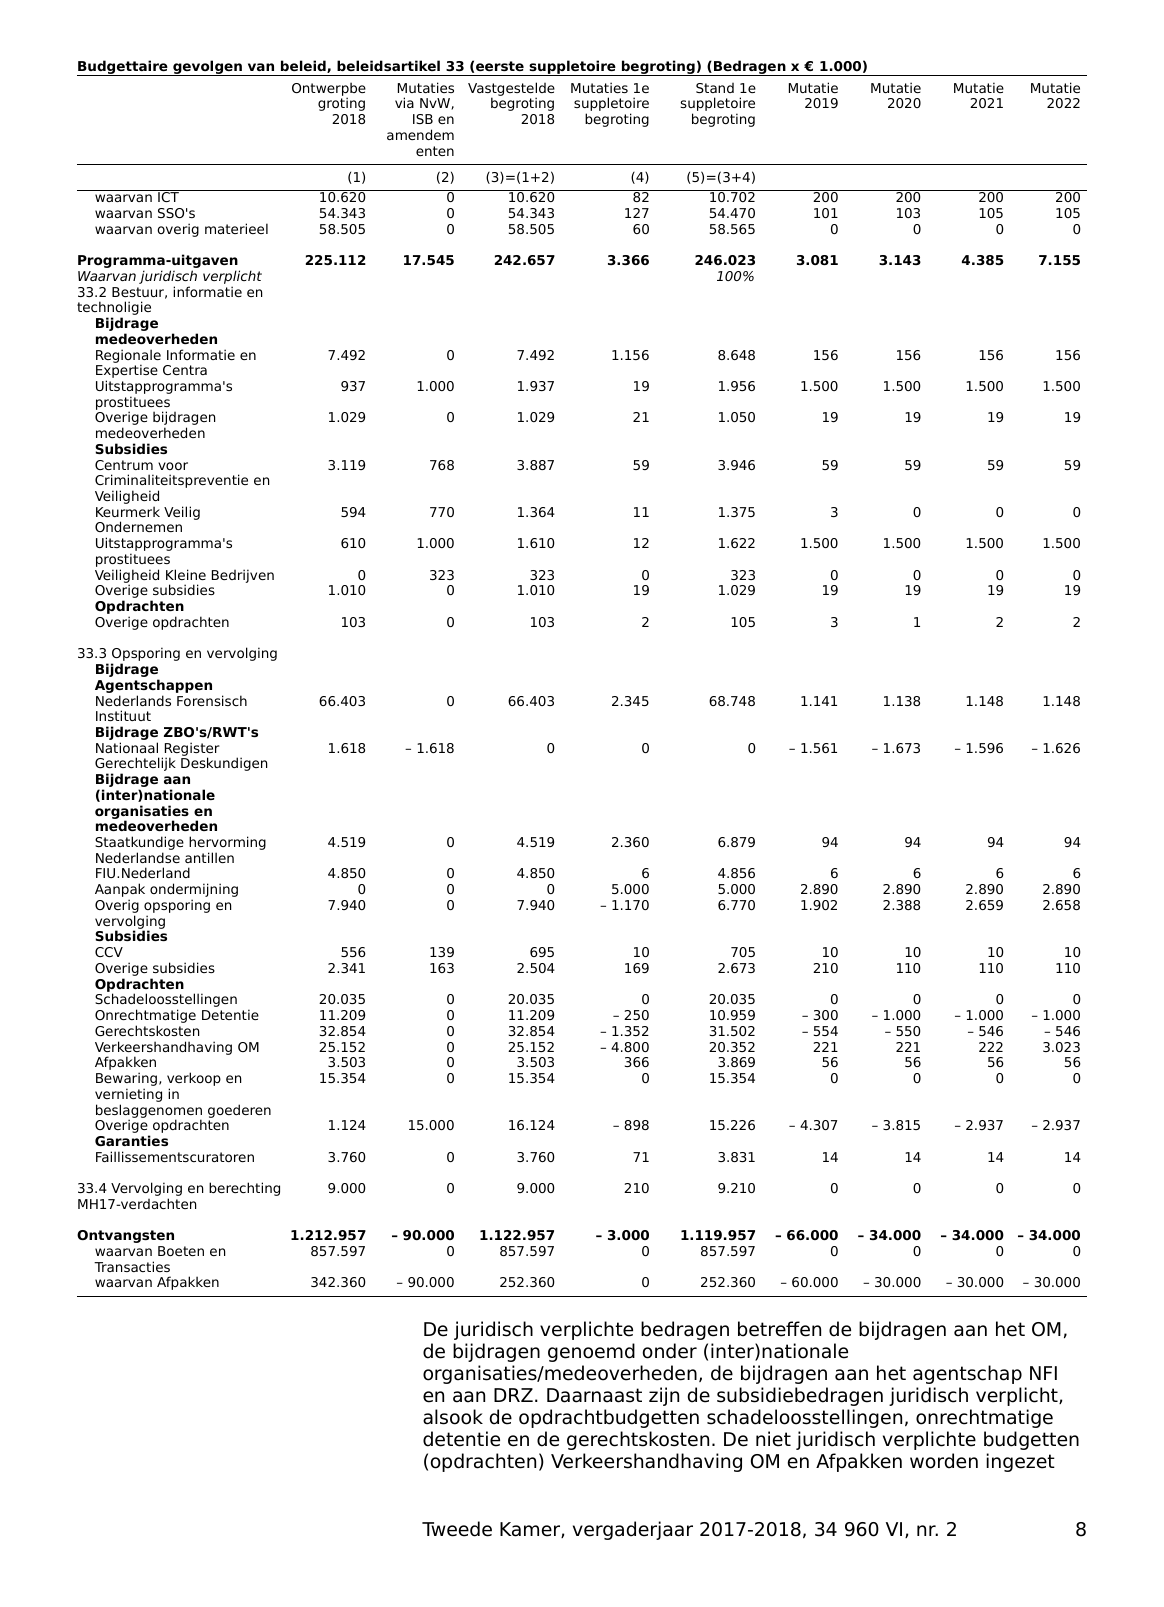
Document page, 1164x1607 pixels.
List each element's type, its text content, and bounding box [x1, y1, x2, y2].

table_cell – 554 [762, 1024, 844, 1039]
table_cell [372, 1165, 461, 1181]
table_cell Onrechtmatige Detentie [89, 1008, 283, 1024]
table_cell [77, 929, 88, 945]
table_cell Gerechtskosten [89, 1024, 283, 1039]
table_cell 0 [762, 221, 844, 237]
table_cell 1.610 [461, 536, 561, 567]
table_cell [655, 284, 762, 316]
table_cell [77, 237, 88, 253]
table_cell [461, 772, 561, 835]
table_cell 2.504 [461, 961, 561, 976]
table_cell [461, 1213, 561, 1228]
table_cell [762, 442, 844, 457]
table_cell [1010, 646, 1087, 662]
table_cell 20.035 [284, 992, 372, 1008]
table_cell Faillissementscuratoren [89, 1150, 283, 1165]
table_cell 200 [1010, 191, 1087, 206]
table_cell [1010, 662, 1087, 693]
table_cell 10 [762, 945, 844, 961]
table_cell – 1.618 [372, 741, 461, 772]
table_cell 2.673 [655, 961, 762, 976]
table_cell 1.029 [461, 410, 561, 442]
table_cell 163 [372, 961, 461, 976]
table_cell [77, 882, 88, 898]
table_cell 0 [844, 505, 927, 536]
table_cell Centrum voor Criminaliteitspreventie en Veiligheid [89, 458, 283, 504]
table_cell [655, 316, 762, 347]
table_cell 15.354 [461, 1071, 561, 1118]
table_cell [77, 410, 88, 442]
table_cell [461, 1165, 561, 1181]
table_cell 19 [561, 379, 655, 410]
table_cell 9.210 [655, 1181, 762, 1212]
table_cell [77, 536, 88, 567]
table_cell [77, 1244, 88, 1275]
table_cell CCV [89, 945, 283, 961]
table_cell 103 [461, 615, 561, 630]
table_cell [77, 945, 88, 961]
table_cell 15.226 [655, 1118, 762, 1134]
table_cell 0 [372, 221, 461, 237]
table_cell – 34.000 [1010, 1228, 1087, 1244]
table_cell [284, 725, 372, 741]
table_cell 0 [372, 347, 461, 379]
table_cell [655, 646, 762, 662]
table_cell 4.856 [655, 866, 762, 882]
table_cell 7.492 [284, 347, 372, 379]
table_cell [844, 929, 927, 945]
table_cell Overige subsidies [89, 583, 283, 599]
table_cell 10.959 [655, 1008, 762, 1024]
table_cell 0 [461, 741, 561, 772]
table_cell – 30.000 [927, 1275, 1010, 1296]
table_cell 3.081 [762, 253, 844, 269]
table_cell 0 [372, 992, 461, 1008]
table_cell 14 [1010, 1150, 1087, 1165]
table_cell 0 [372, 615, 461, 630]
table_cell 3.143 [844, 253, 927, 269]
table_cell [762, 1134, 844, 1149]
table_cell [77, 725, 88, 741]
table_cell [1010, 599, 1087, 615]
table_cell 10 [927, 945, 1010, 961]
table_cell [89, 630, 283, 646]
table_cell 3.760 [284, 1150, 372, 1165]
table_cell 110 [844, 961, 927, 976]
table_cell [655, 976, 762, 992]
table_cell [1010, 1213, 1087, 1228]
table_cell [77, 76, 88, 164]
table_cell [1010, 976, 1087, 992]
table_cell 0 [1010, 568, 1087, 583]
table_cell 1.618 [284, 741, 372, 772]
table_cell 66.403 [284, 693, 372, 725]
table_cell 6 [561, 866, 655, 882]
table_cell [77, 1071, 88, 1118]
table_cell 695 [461, 945, 561, 961]
table_cell 19 [762, 410, 844, 442]
table_cell [77, 1118, 88, 1134]
table_cell [77, 442, 88, 457]
table_cell [927, 237, 1010, 253]
table_cell [561, 662, 655, 693]
table_cell [77, 221, 88, 237]
table_cell 59 [762, 458, 844, 504]
table_cell [461, 929, 561, 945]
table_cell [561, 237, 655, 253]
table_cell 1.500 [927, 379, 1010, 410]
table_cell 4.385 [927, 253, 1010, 269]
table_cell 0 [561, 992, 655, 1008]
table_cell Bijdrage ZBO's/RWT's [89, 725, 283, 741]
table_cell 105 [1010, 206, 1087, 221]
table_cell – 4.307 [762, 1118, 844, 1134]
table_cell [284, 1165, 372, 1181]
table_cell 1.122.957 [461, 1228, 561, 1244]
table_cell – 90.000 [372, 1275, 461, 1296]
table_cell 0 [372, 1008, 461, 1024]
table_cell 59 [561, 458, 655, 504]
table_cell [844, 284, 927, 316]
table_cell 0 [561, 1244, 655, 1275]
table_cell [927, 646, 1010, 662]
table_cell – 60.000 [762, 1275, 844, 1296]
table_cell – 550 [844, 1024, 927, 1039]
table_cell 68.748 [655, 693, 762, 725]
table_cell [461, 646, 561, 662]
table_cell 6.879 [655, 835, 762, 866]
table_cell [655, 1213, 762, 1228]
table_cell [1010, 725, 1087, 741]
table_cell 8.648 [655, 347, 762, 379]
table_cell [284, 284, 372, 316]
table_cell 0 [844, 992, 927, 1008]
table_cell 1.010 [284, 583, 372, 599]
table_cell 0 [561, 1071, 655, 1118]
table_cell 0 [762, 568, 844, 583]
table_cell [655, 662, 762, 693]
table_cell [844, 442, 927, 457]
table_cell [77, 1150, 88, 1165]
table_cell 0 [372, 1181, 461, 1212]
table_cell 1.010 [461, 583, 561, 599]
table_cell Mutaties 1e suppletoire begroting [561, 76, 655, 164]
table_cell 71 [561, 1150, 655, 1165]
table_cell [284, 662, 372, 693]
table_cell – 300 [762, 1008, 844, 1024]
table_cell Vastgestelde begroting 2018 [461, 76, 561, 164]
table_cell [844, 316, 927, 347]
table_cell – 898 [561, 1118, 655, 1134]
table_cell 0 [372, 882, 461, 898]
table_cell 1.000 [372, 536, 461, 567]
table_cell 156 [927, 347, 1010, 379]
table_cell 0 [1010, 1244, 1087, 1275]
table_cell – 1.596 [927, 741, 1010, 772]
table_cell 0 [844, 1181, 927, 1212]
table_cell 10 [844, 945, 927, 961]
table_cell 15.000 [372, 1118, 461, 1134]
table_cell – 30.000 [844, 1275, 927, 1296]
table_cell [284, 976, 372, 992]
table_cell [461, 630, 561, 646]
table_cell [927, 662, 1010, 693]
table_cell (5)=(3+4) [655, 165, 762, 190]
table_cell [927, 1213, 1010, 1228]
table_cell 3.023 [1010, 1039, 1087, 1055]
table_cell 58.505 [284, 221, 372, 237]
table_cell Subsidies [89, 929, 283, 945]
table_cell [372, 599, 461, 615]
table_cell [561, 976, 655, 992]
table_cell 14 [762, 1150, 844, 1165]
table_cell 58.505 [461, 221, 561, 237]
table_cell – 1.626 [1010, 741, 1087, 772]
table_cell 1.500 [762, 379, 844, 410]
table_cell 60 [561, 221, 655, 237]
table_cell 770 [372, 505, 461, 536]
table_cell [655, 599, 762, 615]
table_cell [372, 725, 461, 741]
table_cell 54.470 [655, 206, 762, 221]
table_cell 0 [927, 221, 1010, 237]
table_cell [1010, 165, 1087, 190]
table_cell 2.890 [762, 882, 844, 898]
table_cell [461, 662, 561, 693]
table_cell 1.937 [461, 379, 561, 410]
table_cell – 34.000 [927, 1228, 1010, 1244]
table_cell 610 [284, 536, 372, 567]
table_cell Ontwerpbegroting 2018 [284, 76, 372, 164]
table_cell 221 [762, 1039, 844, 1055]
table_cell Stand 1e suppletoire begroting [655, 76, 762, 164]
table_cell [927, 630, 1010, 646]
table_cell [372, 662, 461, 693]
table_cell Overige subsidies [89, 961, 283, 976]
table_cell [927, 976, 1010, 992]
table_cell [1010, 772, 1087, 835]
table_cell 1 [844, 615, 927, 630]
table_cell – 546 [927, 1024, 1010, 1039]
table_cell 1.050 [655, 410, 762, 442]
table_cell 0 [284, 882, 372, 898]
table_cell [77, 1213, 88, 1228]
table_cell Nederlands Forensisch Instituut [89, 693, 283, 725]
table_cell 11.209 [461, 1008, 561, 1024]
table_cell 225.112 [284, 253, 372, 269]
table_cell 110 [1010, 961, 1087, 976]
table_cell 2.890 [844, 882, 927, 898]
table_cell 0 [372, 866, 461, 882]
table_cell 10.620 [284, 191, 372, 206]
table_cell [77, 583, 88, 599]
text De juridisch verplichte bedragen betreffen de bijdragen aan het OM, de bijdragen genoemd onder (inter)nationale organisaties/medeoverheden, de bijdragen aan het agentschap NFI en aan DRZ. Daarnaast zijn de subsidiebedragen juridisch verplicht, alsook de opdrachtbudgetten schadeloosstellingen, onrechtmatige detentie en de gerechtskosten. De niet juridisch verplichte budgetten (opdrachten) Verkeershandhaving OM en Afpakken worden ingezet [422, 1319, 1087, 1473]
table_cell 32.854 [284, 1024, 372, 1039]
table_cell 33.4 Vervolging en berechting MH17-verdachten [77, 1181, 283, 1212]
table_cell 0 [372, 206, 461, 221]
table_cell [561, 1134, 655, 1149]
table_cell [844, 725, 927, 741]
table_cell (2) [372, 165, 461, 190]
table_cell [561, 929, 655, 945]
table_cell Opdrachten [89, 976, 283, 992]
table_cell [372, 929, 461, 945]
table_cell – 3.815 [844, 1118, 927, 1134]
table_cell [561, 269, 655, 284]
table_cell 1.029 [284, 410, 372, 442]
table_cell Verkeershandhaving OM [89, 1039, 283, 1055]
table_cell [77, 693, 88, 725]
table_cell – 2.937 [1010, 1118, 1087, 1134]
table_cell 2.658 [1010, 898, 1087, 929]
table_cell FIU.Nederland [89, 866, 283, 882]
table_cell 1.141 [762, 693, 844, 725]
table_cell 110 [927, 961, 1010, 976]
table_cell 19 [927, 410, 1010, 442]
table_cell 103 [844, 206, 927, 221]
table_cell 16.124 [461, 1118, 561, 1134]
table_cell 857.597 [284, 1244, 372, 1275]
table_cell 3.119 [284, 458, 372, 504]
table_cell [461, 237, 561, 253]
table_cell [1010, 237, 1087, 253]
table_cell 9.000 [284, 1181, 372, 1212]
table_cell [77, 1008, 88, 1024]
table_cell 0 [372, 898, 461, 929]
table_cell 210 [561, 1181, 655, 1212]
table_cell waarvan Afpakken [89, 1275, 283, 1296]
table_cell [1010, 269, 1087, 284]
table_cell [461, 284, 561, 316]
table_cell 1.148 [1010, 693, 1087, 725]
table_cell [561, 725, 655, 741]
table_cell 323 [655, 568, 762, 583]
table_cell [762, 1213, 844, 1228]
table_cell [927, 165, 1010, 190]
table_cell 222 [927, 1039, 1010, 1055]
table_cell 857.597 [655, 1244, 762, 1275]
table_cell [284, 442, 372, 457]
table_cell 366 [561, 1055, 655, 1071]
table_cell – 1.000 [1010, 1008, 1087, 1024]
table_cell 105 [927, 206, 1010, 221]
table_cell [561, 646, 655, 662]
table_cell [927, 442, 1010, 457]
table_cell [77, 772, 88, 835]
table_cell 0 [372, 583, 461, 599]
table_cell 1.156 [561, 347, 655, 379]
table_cell 2.388 [844, 898, 927, 929]
table_cell 0 [762, 1181, 844, 1212]
table_cell 1.622 [655, 536, 762, 567]
table_cell 6.770 [655, 898, 762, 929]
table_cell [844, 165, 927, 190]
table_cell [89, 1165, 283, 1181]
table_cell [77, 1039, 88, 1055]
table_cell waarvan ICT [89, 191, 283, 206]
table_cell – 1.352 [561, 1024, 655, 1039]
table_cell [561, 599, 655, 615]
table_cell Bewaring, verkoop en vernieting in beslaggenomen goederen [89, 1071, 283, 1118]
table_cell 0 [927, 568, 1010, 583]
table_cell 0 [927, 505, 1010, 536]
table_cell 221 [844, 1039, 927, 1055]
table_cell 31.502 [655, 1024, 762, 1039]
table_cell 0 [655, 741, 762, 772]
table_cell 1.956 [655, 379, 762, 410]
table_cell – 3.000 [561, 1228, 655, 1244]
table_cell [461, 976, 561, 992]
table_cell [77, 741, 88, 772]
table_cell 19 [1010, 410, 1087, 442]
table_cell [762, 646, 844, 662]
table_cell 1.148 [927, 693, 1010, 725]
table_cell 2.890 [927, 882, 1010, 898]
table_cell 2 [927, 615, 1010, 630]
table_cell 768 [372, 458, 461, 504]
table_cell 59 [927, 458, 1010, 504]
table_cell 1.029 [655, 583, 762, 599]
table_cell [561, 284, 655, 316]
table_cell 0 [1010, 1181, 1087, 1212]
table_cell 1.124 [284, 1118, 372, 1134]
table_cell 3.946 [655, 458, 762, 504]
table_cell – 1.000 [927, 1008, 1010, 1024]
table_cell [89, 165, 283, 190]
table_cell 156 [762, 347, 844, 379]
table_cell – 4.800 [561, 1039, 655, 1055]
table_cell 17.545 [372, 253, 461, 269]
table_cell [762, 1165, 844, 1181]
table_cell [284, 1213, 372, 1228]
table_cell 20.352 [655, 1039, 762, 1055]
table_cell [561, 442, 655, 457]
table_cell [461, 599, 561, 615]
table_cell [655, 442, 762, 457]
table_cell [372, 237, 461, 253]
table_cell 0 [927, 1071, 1010, 1118]
table_cell 0 [762, 992, 844, 1008]
table_cell 11.209 [284, 1008, 372, 1024]
table_cell [844, 976, 927, 992]
table_cell 857.597 [461, 1244, 561, 1275]
table_cell 0 [844, 568, 927, 583]
table_cell 1.138 [844, 693, 927, 725]
table_cell [77, 1165, 88, 1181]
table_cell 15.354 [655, 1071, 762, 1118]
table_cell [284, 599, 372, 615]
table_cell [77, 1024, 88, 1039]
table_cell [844, 599, 927, 615]
table_cell 252.360 [461, 1275, 561, 1296]
table_cell [372, 630, 461, 646]
table_cell [77, 615, 88, 630]
table_cell 14 [844, 1150, 927, 1165]
table_cell 210 [762, 961, 844, 976]
table_cell 0 [1010, 992, 1087, 1008]
table_cell [461, 442, 561, 457]
table_cell [89, 1213, 283, 1228]
table_cell 3.831 [655, 1150, 762, 1165]
table_cell (1) [284, 165, 372, 190]
table_cell 6 [844, 866, 927, 882]
table_cell 0 [1010, 505, 1087, 536]
table_cell Overige opdrachten [89, 615, 283, 630]
table_cell 4.519 [461, 835, 561, 866]
table_cell 56 [927, 1055, 1010, 1071]
table_cell 242.657 [461, 253, 561, 269]
table_cell 33.2 Bestuur, informatie en technoligie [77, 284, 283, 316]
table_cell [762, 929, 844, 945]
table_cell 94 [762, 835, 844, 866]
table_cell Mutatie 2022 [1010, 76, 1087, 164]
table_cell [372, 646, 461, 662]
table_cell [655, 929, 762, 945]
table_cell [561, 316, 655, 347]
table_cell [655, 630, 762, 646]
table_cell 2.659 [927, 898, 1010, 929]
table_cell [927, 284, 1010, 316]
table_cell 1.212.957 [284, 1228, 372, 1244]
table_cell 56 [762, 1055, 844, 1071]
table_cell 0 [561, 1275, 655, 1296]
table_cell [77, 165, 88, 190]
table_cell [762, 630, 844, 646]
table_cell 94 [927, 835, 1010, 866]
table_cell 10.620 [461, 191, 561, 206]
table_cell 2.341 [284, 961, 372, 976]
table_cell (4) [561, 165, 655, 190]
table_cell 19 [927, 583, 1010, 599]
table_cell [372, 316, 461, 347]
table_header Budgettaire gevolgen van beleid, beleidsartikel 33 (eerste suppletoire begroting) (Bedragen x € 1.000) [77, 59, 1087, 75]
table_cell [844, 662, 927, 693]
table_cell – 1.000 [844, 1008, 927, 1024]
table_cell [927, 772, 1010, 835]
table_cell 4.519 [284, 835, 372, 866]
table_cell 0 [844, 1244, 927, 1275]
table_cell – 2.937 [927, 1118, 1010, 1134]
table_cell 705 [655, 945, 762, 961]
table_cell 9.000 [461, 1181, 561, 1212]
table_cell [927, 269, 1010, 284]
table_cell [762, 316, 844, 347]
table_cell 19 [762, 583, 844, 599]
table_cell 54.343 [461, 206, 561, 221]
table_cell [461, 725, 561, 741]
table_cell 94 [844, 835, 927, 866]
table_cell 20.035 [655, 992, 762, 1008]
table_cell Aanpak ondermijning [89, 882, 283, 898]
table_cell – 34.000 [844, 1228, 927, 1244]
table_cell 19 [561, 583, 655, 599]
table_cell Nationaal Register Gerechtelijk Deskundigen [89, 741, 283, 772]
table_cell 32.854 [461, 1024, 561, 1039]
table_cell 3.760 [461, 1150, 561, 1165]
table_cell 100% [655, 269, 762, 284]
table_cell [762, 725, 844, 741]
table_cell 127 [561, 206, 655, 221]
table_cell 1.500 [844, 536, 927, 567]
table_cell Veiligheid Kleine Bedrijven [89, 568, 283, 583]
table_cell [655, 1165, 762, 1181]
table_cell [561, 630, 655, 646]
table_cell [461, 1134, 561, 1149]
table_cell 200 [844, 191, 927, 206]
table_cell 3.869 [655, 1055, 762, 1071]
table_cell Schadeloosstellingen [89, 992, 283, 1008]
table_cell [284, 630, 372, 646]
table_cell Waarvan juridisch verplicht [77, 269, 283, 284]
table_cell 11 [561, 505, 655, 536]
table_cell – 1.170 [561, 898, 655, 929]
table_cell [77, 1055, 88, 1071]
table_cell 0 [372, 410, 461, 442]
table_cell Staatkundige hervorming Nederlandse antillen [89, 835, 283, 866]
table_cell 1.500 [762, 536, 844, 567]
table_cell [284, 1134, 372, 1149]
table_cell Garanties [89, 1134, 283, 1149]
table_cell – 90.000 [372, 1228, 461, 1244]
table_cell 3 [762, 615, 844, 630]
table_cell 6 [762, 866, 844, 882]
table_cell 82 [561, 191, 655, 206]
table_cell – 30.000 [1010, 1275, 1087, 1296]
table_cell [77, 976, 88, 992]
table_cell 1.500 [1010, 379, 1087, 410]
table_cell [372, 269, 461, 284]
table_cell 7.940 [461, 898, 561, 929]
table_cell [77, 1134, 88, 1149]
table_cell 56 [844, 1055, 927, 1071]
table_cell [77, 191, 88, 206]
table_cell Mutatie 2019 [762, 76, 844, 164]
table_cell [762, 772, 844, 835]
table_cell 2 [561, 615, 655, 630]
table_cell 0 [372, 191, 461, 206]
table_cell 0 [1010, 1071, 1087, 1118]
table_cell [927, 1165, 1010, 1181]
table_cell [284, 772, 372, 835]
table_cell [77, 866, 88, 882]
table_cell [762, 976, 844, 992]
table_cell 56 [1010, 1055, 1087, 1071]
table_cell Overige opdrachten [89, 1118, 283, 1134]
table_cell [77, 961, 88, 976]
table_cell 0 [461, 882, 561, 898]
table_cell 58.565 [655, 221, 762, 237]
table_cell 156 [844, 347, 927, 379]
table_cell [77, 992, 88, 1008]
table_cell [284, 316, 372, 347]
table_cell [561, 1165, 655, 1181]
table_cell 2 [1010, 615, 1087, 630]
table_cell 66.403 [461, 693, 561, 725]
table_cell 2.345 [561, 693, 655, 725]
table_cell 0 [844, 221, 927, 237]
table_cell 59 [1010, 458, 1087, 504]
table_cell [762, 284, 844, 316]
table_cell 1.500 [927, 536, 1010, 567]
table_cell 323 [461, 568, 561, 583]
table_cell [561, 1213, 655, 1228]
table_cell [844, 772, 927, 835]
table_cell [77, 898, 88, 929]
table_cell – 1.561 [762, 741, 844, 772]
table_cell [1010, 316, 1087, 347]
table_cell Overige bijdragen medeoverheden [89, 410, 283, 442]
table_cell 0 [372, 1039, 461, 1055]
table_cell [561, 772, 655, 835]
table_cell [1010, 630, 1087, 646]
table_cell 6 [1010, 866, 1087, 882]
table_cell 10 [1010, 945, 1087, 961]
table_cell 1.500 [844, 379, 927, 410]
table_cell Regionale Informatie en Expertise Centra [89, 347, 283, 379]
table_cell Mutatie 2021 [927, 76, 1010, 164]
table_cell [844, 1213, 927, 1228]
table_cell 200 [927, 191, 1010, 206]
table_cell [284, 237, 372, 253]
table_cell [927, 725, 1010, 741]
table_cell 0 [561, 741, 655, 772]
table_cell [762, 269, 844, 284]
table_cell Keurmerk Veilig Ondernemen [89, 505, 283, 536]
table_cell 0 [372, 1024, 461, 1039]
table_cell 54.343 [284, 206, 372, 221]
table_cell 21 [561, 410, 655, 442]
table_cell [77, 316, 88, 347]
table_cell 1.364 [461, 505, 561, 536]
table_cell [762, 662, 844, 693]
table_cell 200 [762, 191, 844, 206]
table_cell 2.360 [561, 835, 655, 866]
table_cell 25.152 [284, 1039, 372, 1055]
table_cell 594 [284, 505, 372, 536]
table_cell 1.902 [762, 898, 844, 929]
table_cell 342.360 [284, 1275, 372, 1296]
table_cell Bijdrage Agentschappen [89, 662, 283, 693]
table_cell 20.035 [461, 992, 561, 1008]
table_cell 3.503 [284, 1055, 372, 1071]
table_cell 0 [927, 992, 1010, 1008]
table_cell [844, 1134, 927, 1149]
table_cell [1010, 1134, 1087, 1149]
table_cell (3)=(1+2) [461, 165, 561, 190]
table_cell 169 [561, 961, 655, 976]
table_cell [284, 646, 372, 662]
table_cell [372, 1134, 461, 1149]
table_cell 19 [1010, 583, 1087, 599]
table_cell 1.500 [1010, 536, 1087, 567]
table_cell 252.360 [655, 1275, 762, 1296]
table_cell Bijdrage aan (inter)nationale organisaties en medeoverheden [89, 772, 283, 835]
table_cell [844, 646, 927, 662]
table_cell 33.3 Opsporing en vervolging [77, 646, 283, 662]
table_cell [77, 630, 88, 646]
table_cell 5.000 [561, 882, 655, 898]
table_cell Bijdrage medeoverheden [89, 316, 283, 347]
table_cell [844, 630, 927, 646]
table_cell [77, 1275, 88, 1296]
table_cell [77, 505, 88, 536]
table_cell 7.155 [1010, 253, 1087, 269]
table_cell 556 [284, 945, 372, 961]
table_cell 3 [762, 505, 844, 536]
table_cell 937 [284, 379, 372, 410]
table_cell waarvan Boeten en Transacties [89, 1244, 283, 1275]
table_cell 10.702 [655, 191, 762, 206]
table_cell [77, 662, 88, 693]
table_cell – 1.673 [844, 741, 927, 772]
table_cell 0 [372, 835, 461, 866]
table_cell 156 [1010, 347, 1087, 379]
table_cell [844, 1165, 927, 1181]
table_cell 0 [372, 1055, 461, 1071]
table_cell Afpakken [89, 1055, 283, 1071]
table_cell [1010, 929, 1087, 945]
table_cell 1.375 [655, 505, 762, 536]
table_cell 0 [372, 693, 461, 725]
table_cell [77, 206, 88, 221]
table_cell – 250 [561, 1008, 655, 1024]
table_cell 0 [1010, 221, 1087, 237]
table_cell [844, 269, 927, 284]
table_cell Opdrachten [89, 599, 283, 615]
table_cell 1.119.957 [655, 1228, 762, 1244]
table_cell [284, 929, 372, 945]
table_cell Programma-uitgaven [77, 253, 283, 269]
table_cell [844, 237, 927, 253]
table_cell – 546 [1010, 1024, 1087, 1039]
table_cell [1010, 442, 1087, 457]
table_cell 101 [762, 206, 844, 221]
table_cell 25.152 [461, 1039, 561, 1055]
table_cell 1.000 [372, 379, 461, 410]
table_cell [77, 379, 88, 410]
table_cell 0 [372, 1244, 461, 1275]
table_cell 14 [927, 1150, 1010, 1165]
table_cell [461, 316, 561, 347]
table_cell 5.000 [655, 882, 762, 898]
table_cell 4.850 [284, 866, 372, 882]
table_cell 3.503 [461, 1055, 561, 1071]
table_cell [655, 1134, 762, 1149]
table_cell 94 [1010, 835, 1087, 866]
table_cell [89, 76, 283, 164]
table_cell [372, 976, 461, 992]
table_cell 59 [844, 458, 927, 504]
table_cell 246.023 [655, 253, 762, 269]
table_cell 139 [372, 945, 461, 961]
table_cell [762, 165, 844, 190]
table_cell [77, 347, 88, 379]
table_cell 7.492 [461, 347, 561, 379]
table_cell 0 [762, 1244, 844, 1275]
table_cell 15.354 [284, 1071, 372, 1118]
table_cell 0 [372, 1150, 461, 1165]
table_cell 12 [561, 536, 655, 567]
table_cell Overig opsporing en vervolging [89, 898, 283, 929]
table_cell 105 [655, 615, 762, 630]
table_cell [762, 599, 844, 615]
table_cell 6 [927, 866, 1010, 882]
table_cell Uitstapprogramma's prostituees [89, 379, 283, 410]
table_cell Uitstapprogramma's prostituees [89, 536, 283, 567]
table_cell 103 [284, 615, 372, 630]
table_cell Mutatie 2020 [844, 76, 927, 164]
table_cell [77, 599, 88, 615]
table_cell 0 [372, 1071, 461, 1118]
table_cell waarvan SSO's [89, 206, 283, 221]
table_cell [762, 237, 844, 253]
table_cell 19 [844, 583, 927, 599]
table_cell [927, 316, 1010, 347]
table_cell 4.850 [461, 866, 561, 882]
table_cell 7.940 [284, 898, 372, 929]
table_cell Subsidies [89, 442, 283, 457]
table_cell 0 [762, 1071, 844, 1118]
table_cell 10 [561, 945, 655, 961]
table_cell – 66.000 [762, 1228, 844, 1244]
table_cell [1010, 284, 1087, 316]
table_cell 3.366 [561, 253, 655, 269]
table_cell [461, 269, 561, 284]
table_cell 0 [927, 1181, 1010, 1212]
table_cell 323 [372, 568, 461, 583]
table_cell [655, 772, 762, 835]
table_cell 0 [561, 568, 655, 583]
table_cell 2.890 [1010, 882, 1087, 898]
table_cell [372, 1213, 461, 1228]
table_cell [284, 269, 372, 284]
table_cell waarvan overig materieel [89, 221, 283, 237]
table_cell 3.887 [461, 458, 561, 504]
table_cell [77, 835, 88, 866]
table_cell [927, 599, 1010, 615]
table_cell [927, 1134, 1010, 1149]
table_cell Mutaties via NvW, ISB en amendementen [372, 76, 461, 164]
table_cell 0 [844, 1071, 927, 1118]
table_cell 0 [284, 568, 372, 583]
table_cell [77, 458, 88, 504]
table_cell [655, 725, 762, 741]
table_cell [655, 237, 762, 253]
table_cell 19 [844, 410, 927, 442]
table_cell [372, 442, 461, 457]
table_cell [372, 772, 461, 835]
table_cell [77, 568, 88, 583]
table_cell 0 [927, 1244, 1010, 1275]
table_cell [372, 284, 461, 316]
table_cell [1010, 1165, 1087, 1181]
table_cell Ontvangsten [77, 1228, 283, 1244]
table_cell [89, 237, 283, 253]
table_cell [927, 929, 1010, 945]
